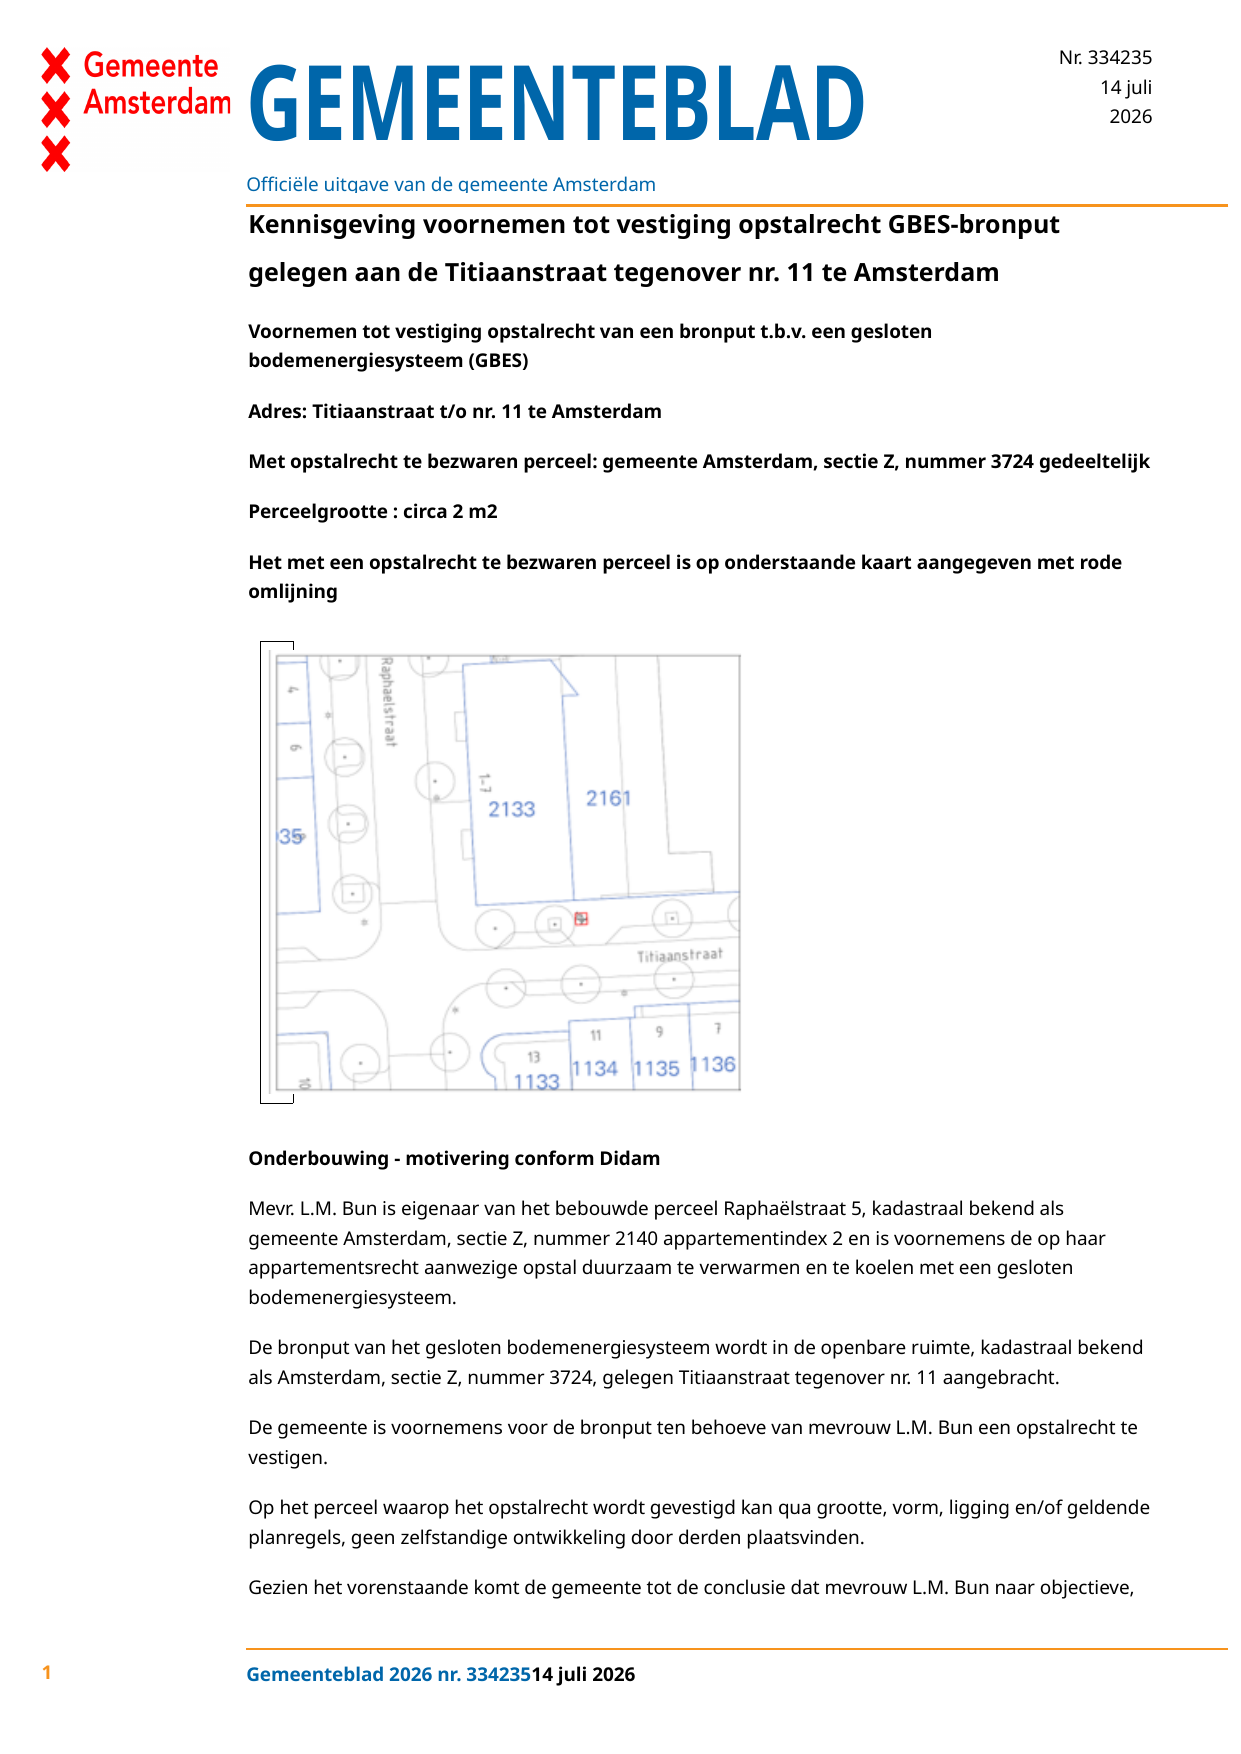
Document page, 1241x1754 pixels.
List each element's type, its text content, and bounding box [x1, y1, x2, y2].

text Voornemen tot vestiging opstalrecht van een bronput t.b.v. een gesloten bodemenergiesysteem (GBES) [248, 318, 1152, 373]
text Perceelgrootte : circa 2 m2 [248, 499, 1152, 524]
text De gemeente is voornemens voor de bronput ten behoeve van mevrouw L.M. Bun een opstalrecht te vestigen. [248, 1414, 1152, 1469]
picture [268, 650, 742, 1094]
text De bronput van het gesloten bodemenergiesysteem wordt in de openbare ruimte, kadastraal bekend als Amsterdam, sectie Z, nummer 3724, gelegen Titiaanstraat tegenover nr. 11 aangebracht. [248, 1334, 1152, 1389]
text Met opstalrecht te bezwaren perceel: gemeente Amsterdam, sectie Z, nummer 3724 gedeeltelijk [248, 448, 1152, 474]
text Adres: Titiaanstraat t/o nr. 11 te Amsterdam [248, 398, 1152, 424]
text Het met een opstalrecht te bezwaren perceel is op onderstaande kaart aangegeven met rode omlijning [248, 549, 1152, 604]
text Kennisgeving voornemen tot vestiging opstalrecht GBES-bronput gelegen aan de Titiaanstraat tegenover nr. 11 te Amsterdam [248, 207, 1152, 288]
text Op het perceel waarop het opstalrecht wordt gevestigd kan qua grootte, vorm, ligging en/of geldende planregels, geen zelfstandige ontwikkeling door derden plaatsvinden. [248, 1494, 1152, 1549]
text Mevr. L.M. Bun is eigenaar van het bebouwde perceel Raphaëlstraat 5, kadastraal bekend als gemeente Amsterdam, sectie Z, nummer 2140 appartementindex 2 en is voornemens de op haar appartementsrecht aanwezige opstal duurzaam te verwarmen en te koelen met een gesloten bodemenergiesysteem. [248, 1195, 1152, 1309]
text Onderbouwing - motivering conform Didam [248, 1145, 1152, 1170]
text Gezien het vorenstaande komt de gemeente tot de conclusie dat mevrouw L.M. Bun naar objectieve, [248, 1574, 1152, 1600]
picture [41, 47, 231, 172]
